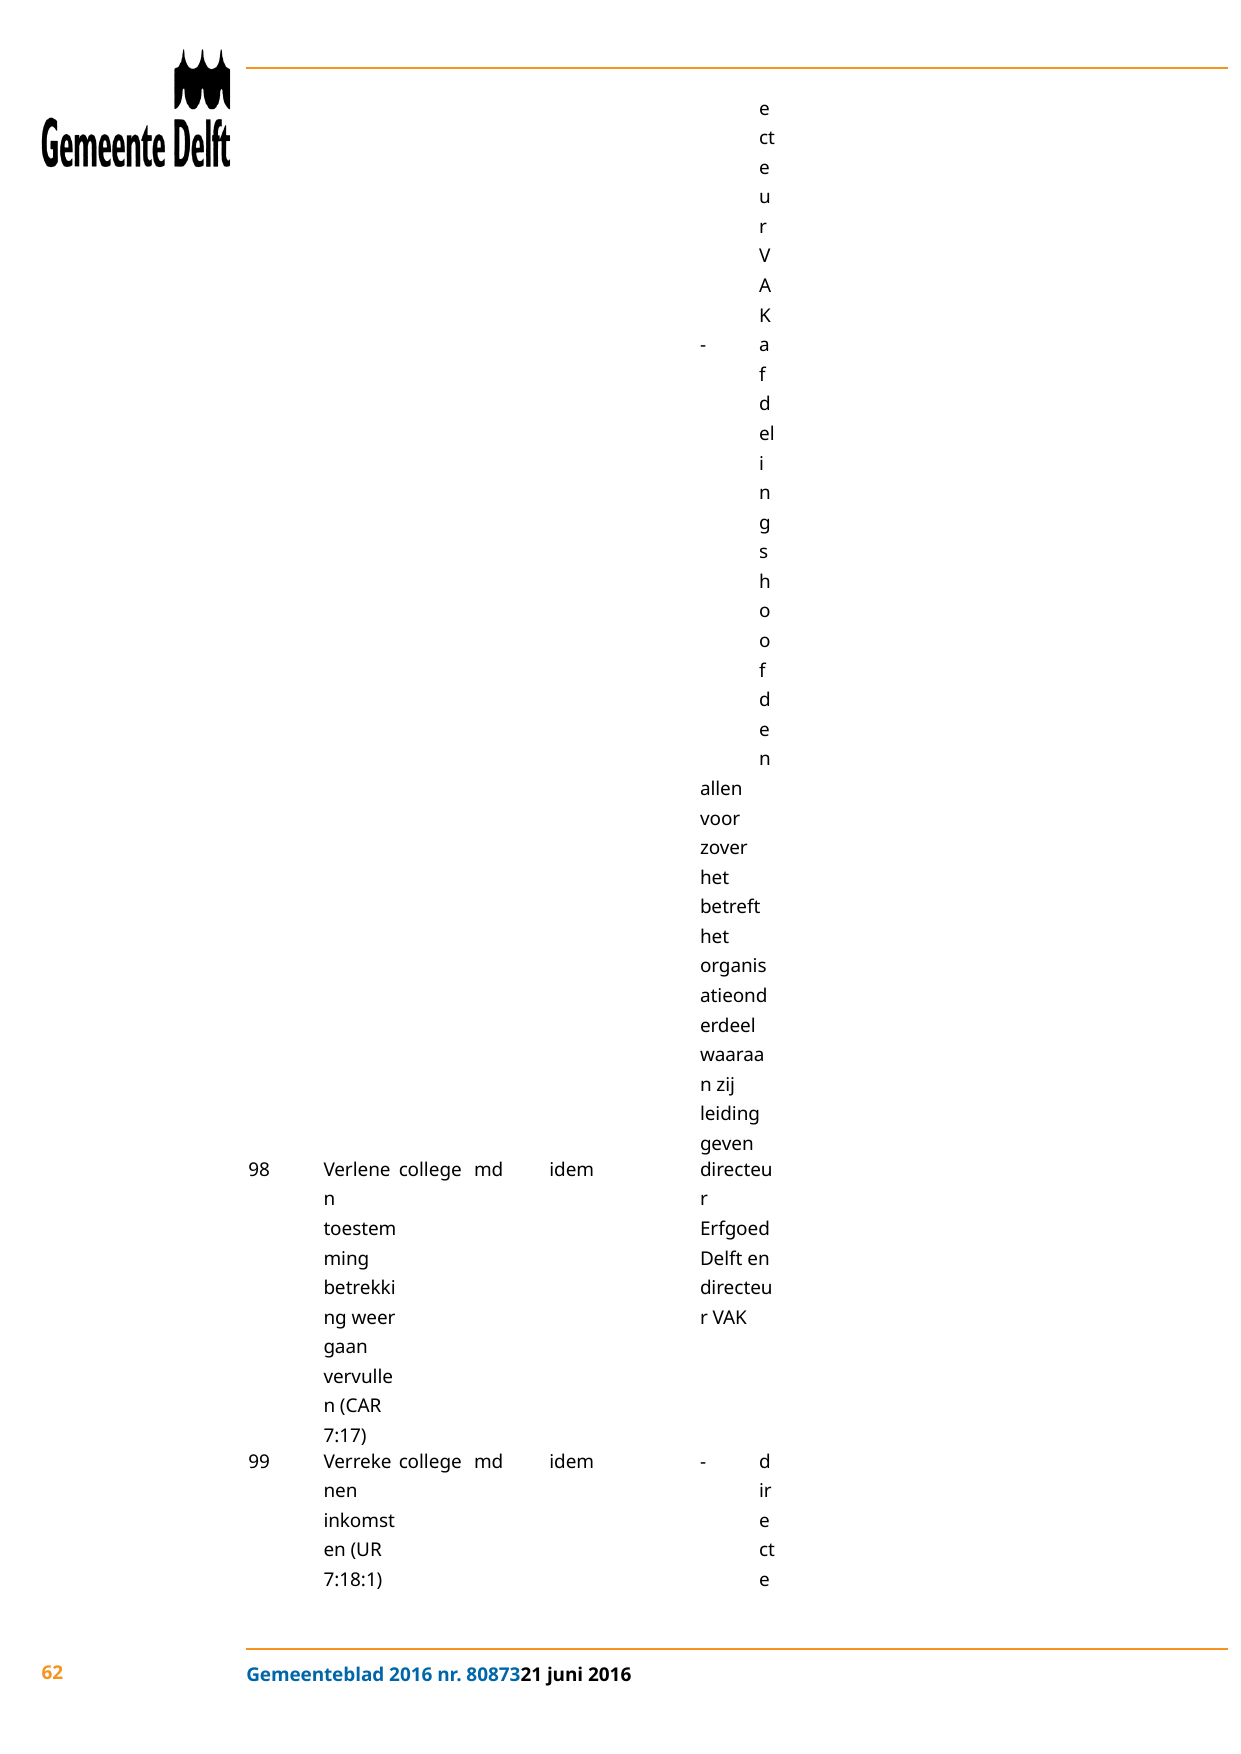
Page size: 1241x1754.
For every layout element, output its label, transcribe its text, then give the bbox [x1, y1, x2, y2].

table_cell [625, 95, 700, 1156]
table_cell 98 [248, 1156, 323, 1448]
table_cell [549, 95, 624, 1156]
table_cell md [474, 1156, 549, 1448]
table_cell idem [549, 1156, 624, 1448]
table_cell idem [549, 1448, 624, 1592]
table_cell [399, 95, 474, 1156]
table_cell ecteur VAK afdelingshoofden allen voor zover het betreft het organisatieonderdeel waaraan zij leiding geven [700, 95, 775, 1156]
table_cell directe [700, 1448, 775, 1592]
table_cell [248, 95, 323, 1156]
picture [41, 47, 231, 172]
table_cell [323, 95, 398, 1156]
table_cell 99 [248, 1448, 323, 1592]
table_cell Verlenen toestemming betrekking weer gaan vervullen (CAR 7:17) [323, 1156, 398, 1448]
table_cell [474, 95, 549, 1156]
table_cell Verrekenen inkomsten (UR 7:18:1) [323, 1448, 398, 1592]
table_cell [625, 1156, 700, 1448]
table_cell college [399, 1156, 474, 1448]
table_cell college [399, 1448, 474, 1592]
table_cell directeur Erfgoed Delft en directeur VAK [700, 1156, 775, 1448]
table_cell md [474, 1448, 549, 1592]
table_cell [625, 1448, 700, 1592]
